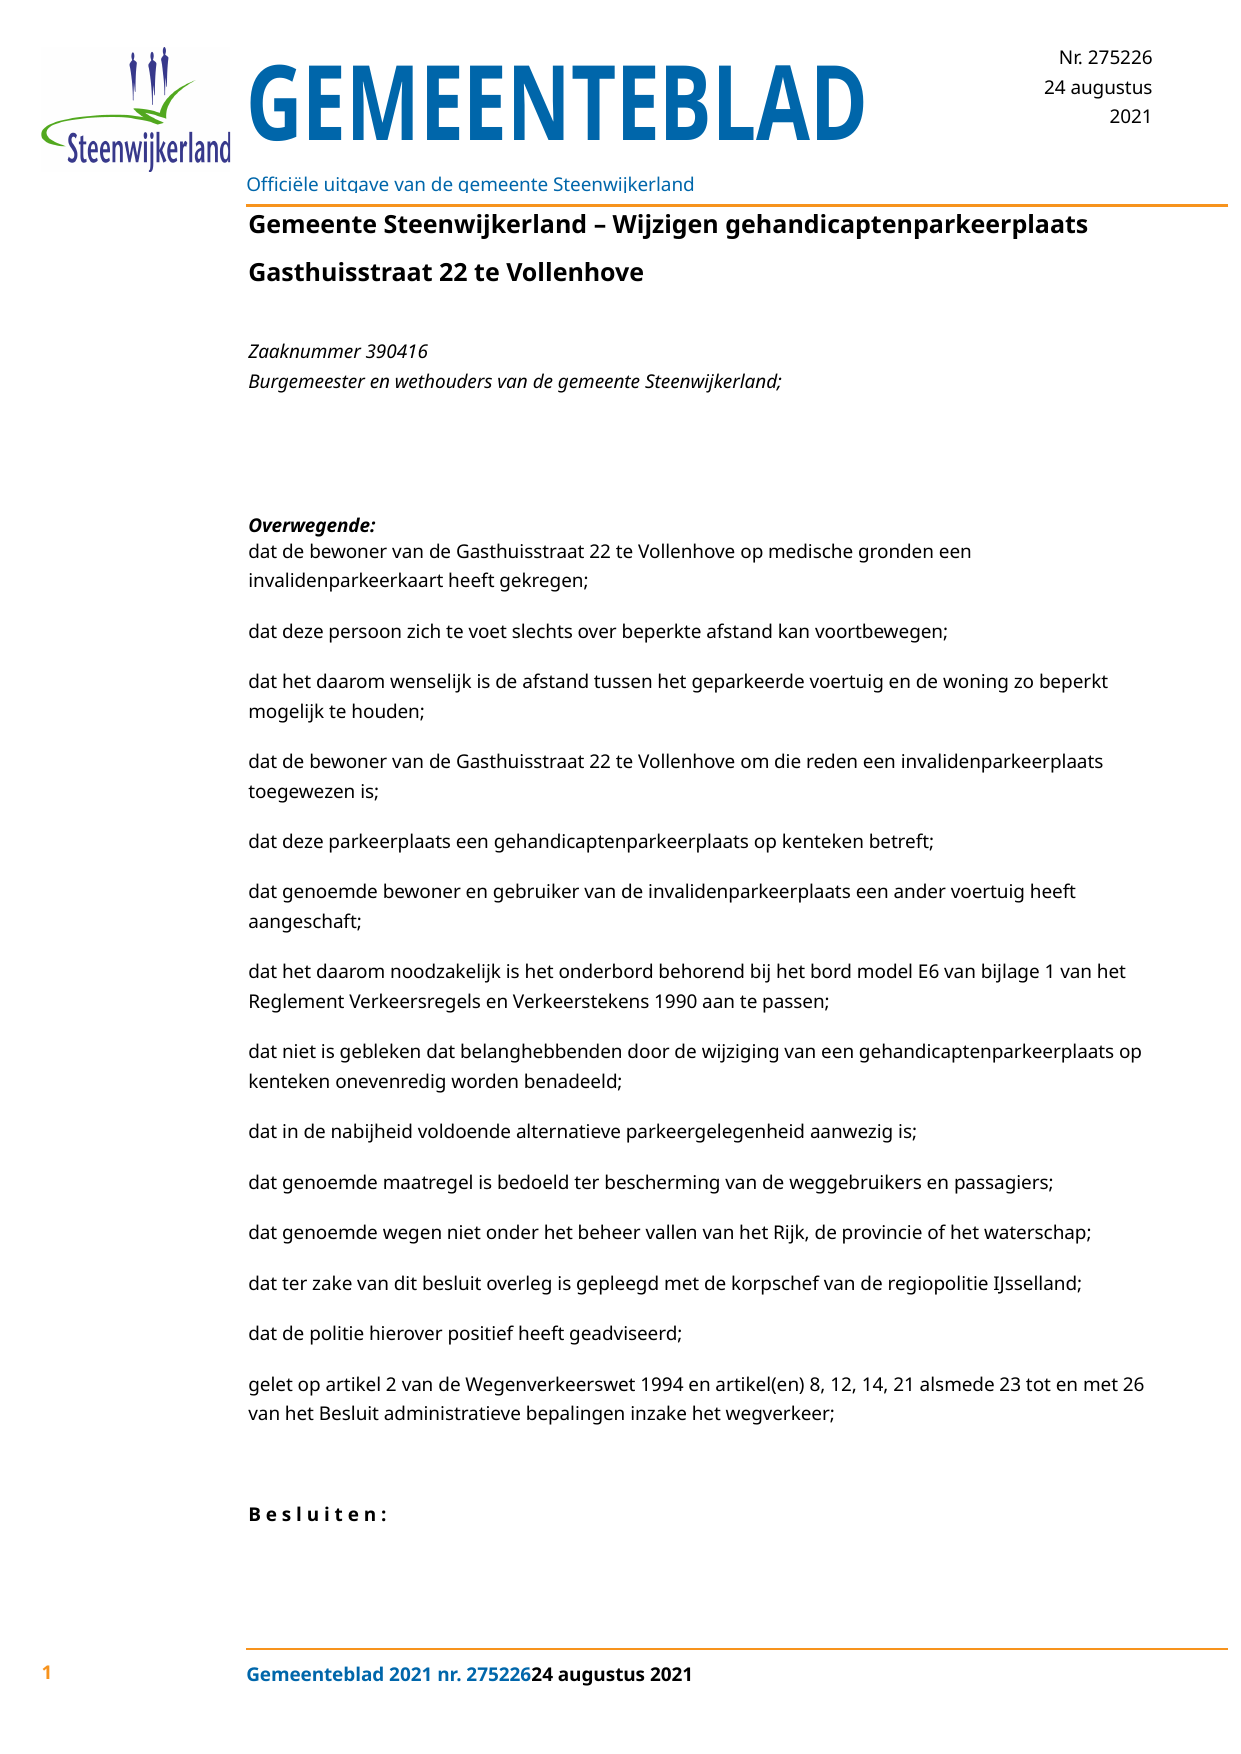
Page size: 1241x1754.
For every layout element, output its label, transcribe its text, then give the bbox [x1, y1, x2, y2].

text dat de bewoner van de Gasthuisstraat 22 te Vollenhove om die reden een invalidenparkeerplaats toegewezen is; [248, 748, 1152, 804]
text dat deze parkeerplaats een gehandicaptenparkeerplaats op kenteken betreft; [248, 828, 1152, 854]
text dat in de nabijheid voldoende alternatieve parkeergelegenheid aanwezig is; [248, 1119, 1152, 1144]
text dat ter zake van dit besluit overleg is gepleegd met de korpschef van de regiopolitie IJsselland; [248, 1270, 1152, 1296]
text dat genoemde maatregel is bedoeld ter bescherming van de weggebruikers en passagiers; [248, 1169, 1152, 1195]
picture [41, 47, 231, 172]
text dat deze persoon zich te voet slechts over beperkte afstand kan voortbewegen; [248, 618, 1152, 644]
text gelet op artikel 2 van de Wegenverkeerswet 1994 en artikel(en) 8, 12, 14, 21 alsmede 23 tot en met 26 van het Besluit administratieve bepalingen inzake het wegverkeer; [248, 1371, 1152, 1426]
text B e s l u i t e n : [248, 1501, 1152, 1527]
text Zaaknummer 390416 [248, 339, 1152, 364]
text dat genoemde wegen niet onder het beheer vallen van het Rijk, de provincie of het waterschap; [248, 1219, 1152, 1245]
text dat het daarom wenselijk is de afstand tussen het geparkeerde voertuig en de woning zo beperkt mogelijk te houden; [248, 668, 1152, 724]
text Gemeente Steenwijkerland – Wijzigen gehandicaptenparkeerplaats Gasthuisstraat 22 te Vollenhove [248, 207, 1152, 288]
text dat genoemde bewoner en gebruiker van de invalidenparkeerplaats een ander voertuig heeft aangeschaft; [248, 879, 1152, 934]
text Overwegende: [248, 512, 1152, 538]
text dat de bewoner van de Gasthuisstraat 22 te Vollenhove op medische gronden een invalidenparkeerkaart heeft gekregen; [248, 538, 1152, 593]
text dat de politie hierover positief heeft geadviseerd; [248, 1320, 1152, 1346]
text Burgemeester en wethouders van de gemeente Steenwijkerland; [248, 368, 1152, 394]
text dat niet is gebleken dat belanghebbenden door de wijziging van een gehandicaptenparkeerplaats op kenteken onevenredig worden benadeeld; [248, 1039, 1152, 1094]
text dat het daarom noodzakelijk is het onderbord behorend bij het bord model E6 van bijlage 1 van het Reglement Verkeersregels en Verkeerstekens 1990 aan te passen; [248, 959, 1152, 1014]
